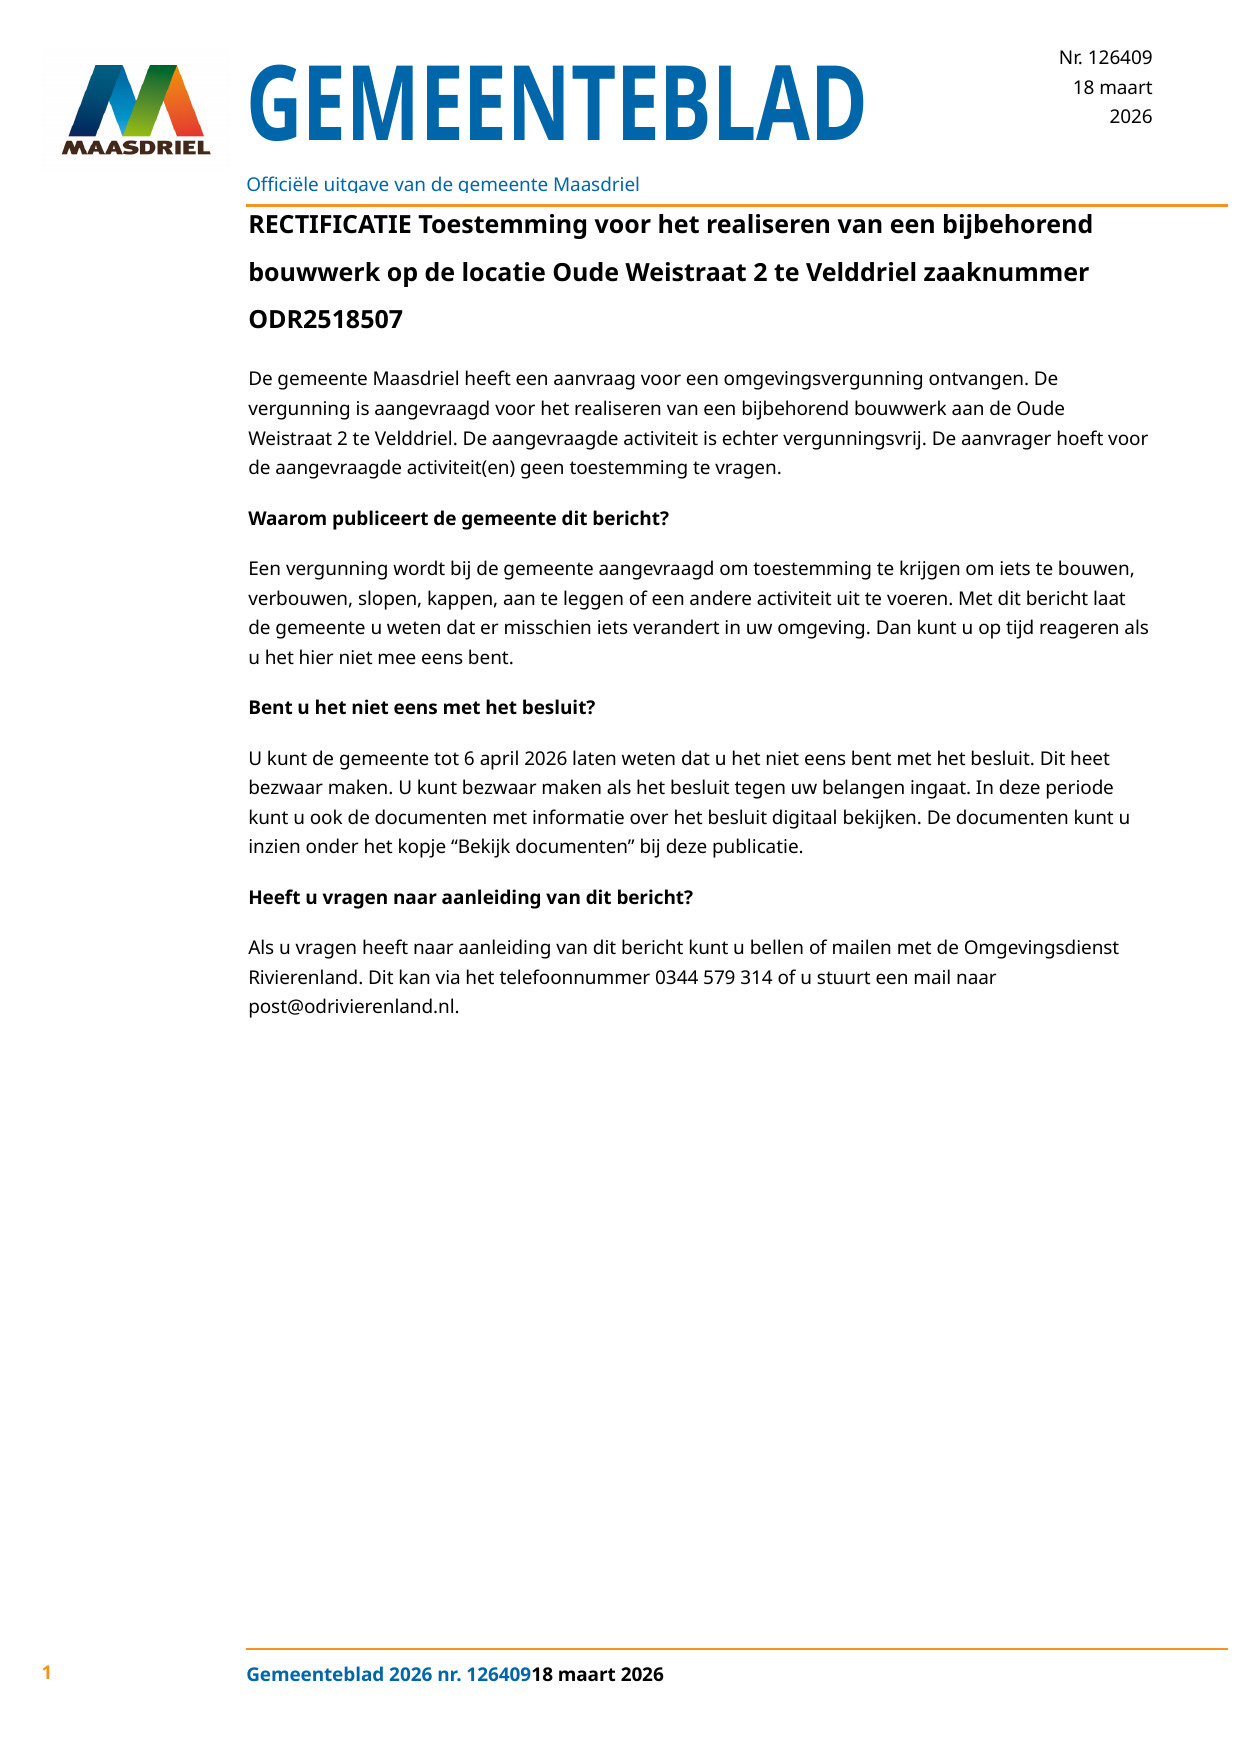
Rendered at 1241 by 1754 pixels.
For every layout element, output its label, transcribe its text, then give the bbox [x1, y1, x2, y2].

text Een vergunning wordt bij de gemeente aangevraagd om toestemming te krijgen om iets te bouwen, verbouwen, slopen, kappen, aan te leggen of een andere activiteit uit te voeren. Met dit bericht laat de gemeente u weten dat er misschien iets verandert in uw omgeving. Dan kunt u op tijd reageren als u het hier niet mee eens bent. [248, 555, 1152, 669]
text RECTIFICATIE Toestemming voor het realiseren van een bijbehorend bouwwerk op de locatie Oude Weistraat 2 te Velddriel zaaknummer ODR2518507 [248, 207, 1152, 336]
text Heeft u vragen naar aanleiding van dit bericht? [248, 884, 1152, 909]
text Bent u het niet eens met het besluit? [248, 694, 1152, 720]
text Als u vragen heeft naar aanleiding van dit bericht kunt u bellen of mailen met de Omgevingsdienst Rivierenland. Dit kan via het telefoonnummer 0344 579 314 of u stuurt een mail naar post@odrivierenland.nl. [248, 934, 1152, 1019]
picture [41, 47, 231, 172]
text U kunt de gemeente tot 6 april 2026 laten weten dat u het niet eens bent met het besluit. Dit heet bezwaar maken. U kunt bezwaar maken als het besluit tegen uw belangen ingaat. In deze periode kunt u ook de documenten met informatie over het besluit digitaal bekijken. De documenten kunt u inzien onder het kopje “Bekijk documenten” bij deze publicatie. [248, 745, 1152, 859]
text Waarom publiceert de gemeente dit bericht? [248, 505, 1152, 530]
text De gemeente Maasdriel heeft een aanvraag voor een omgevingsvergunning ontvangen. De vergunning is aangevraagd voor het realiseren van een bijbehorend bouwwerk aan de Oude Weistraat 2 te Velddriel. De aangevraagde activiteit is echter vergunningsvrij. De aanvrager hoeft voor de aangevraagde activiteit(en) geen toestemming te vragen. [248, 366, 1152, 480]
